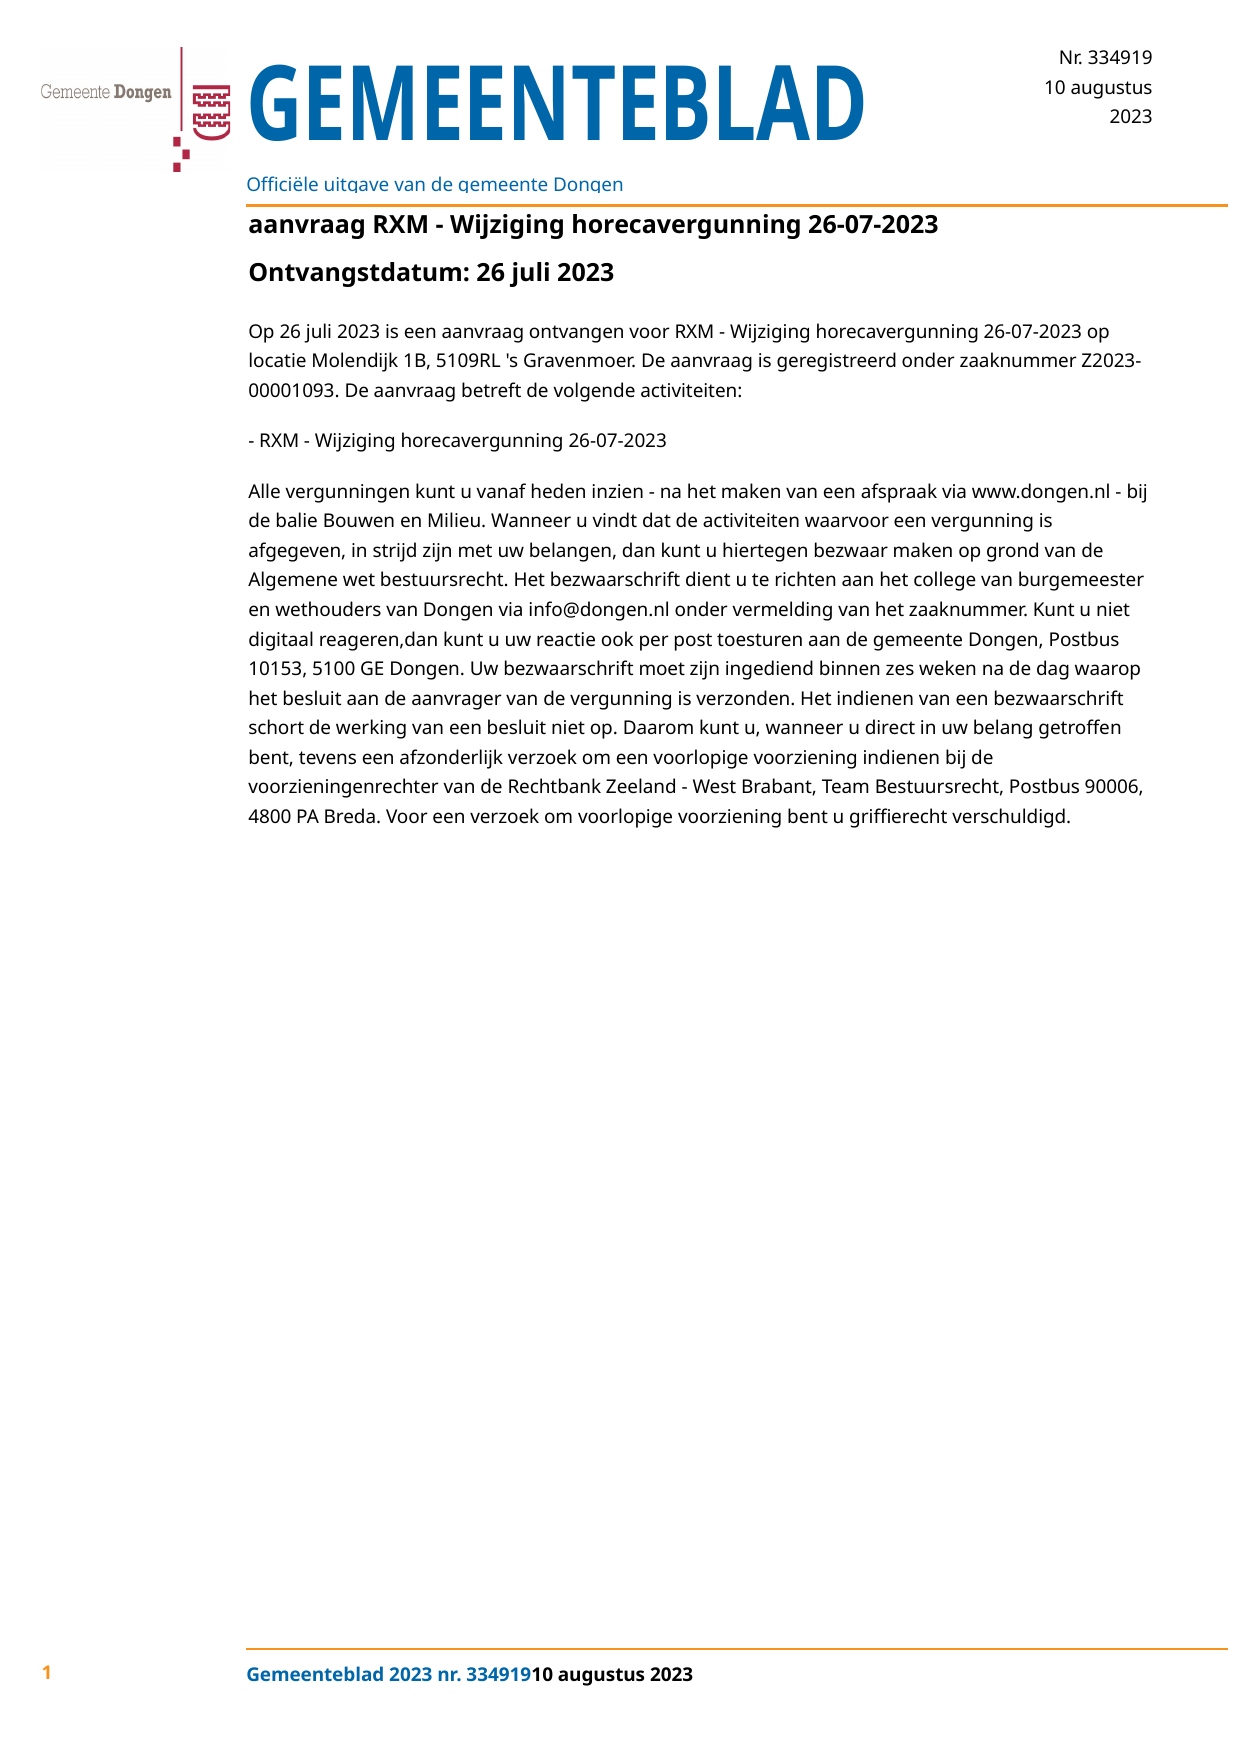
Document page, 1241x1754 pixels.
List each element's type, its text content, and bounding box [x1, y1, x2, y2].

text aanvraag RXM - Wijziging horecavergunning 26-07-2023 Ontvangstdatum: 26 juli 2023 [248, 207, 1152, 288]
text - RXM - Wijziging horecavergunning 26-07-2023 [248, 427, 1152, 453]
picture [41, 47, 231, 172]
text Alle vergunningen kunt u vanaf heden inzien - na het maken van een afspraak via www.dongen.nl - bij de balie Bouwen en Milieu. Wanneer u vindt dat de activiteiten waarvoor een vergunning is afgegeven, in strijd zijn met uw belangen, dan kunt u hiertegen bezwaar maken op grond van de Algemene wet bestuursrecht. Het bezwaarschrift dient u te richten aan het college van burgemeester en wethouders van Dongen via info@dongen.nl onder vermelding van het zaaknummer. Kunt u niet digitaal reageren,dan kunt u uw reactie ook per post toesturen aan de gemeente Dongen, Postbus 10153, 5100 GE Dongen. Uw bezwaarschrift moet zijn ingediend binnen zes weken na de dag waarop het besluit aan de aanvrager van de vergunning is verzonden. Het indienen van een bezwaarschrift schort de werking van een besluit niet op. Daarom kunt u, wanneer u direct in uw belang getroffen bent, tevens een afzonderlijk verzoek om een voorlopige voorziening indienen bij de voorzieningenrechter van de Rechtbank Zeeland - West Brabant, Team Bestuursrecht, Postbus 90006, 4800 PA Breda. Voor een verzoek om voorlopige voorziening bent u griffierecht verschuldigd. [248, 478, 1152, 829]
text Op 26 juli 2023 is een aanvraag ontvangen voor RXM - Wijziging horecavergunning 26-07-2023 op locatie Molendijk 1B, 5109RL 's Gravenmoer. De aanvraag is geregistreerd onder zaaknummer Z2023-00001093. De aanvraag betreft de volgende activiteiten: [248, 318, 1152, 403]
